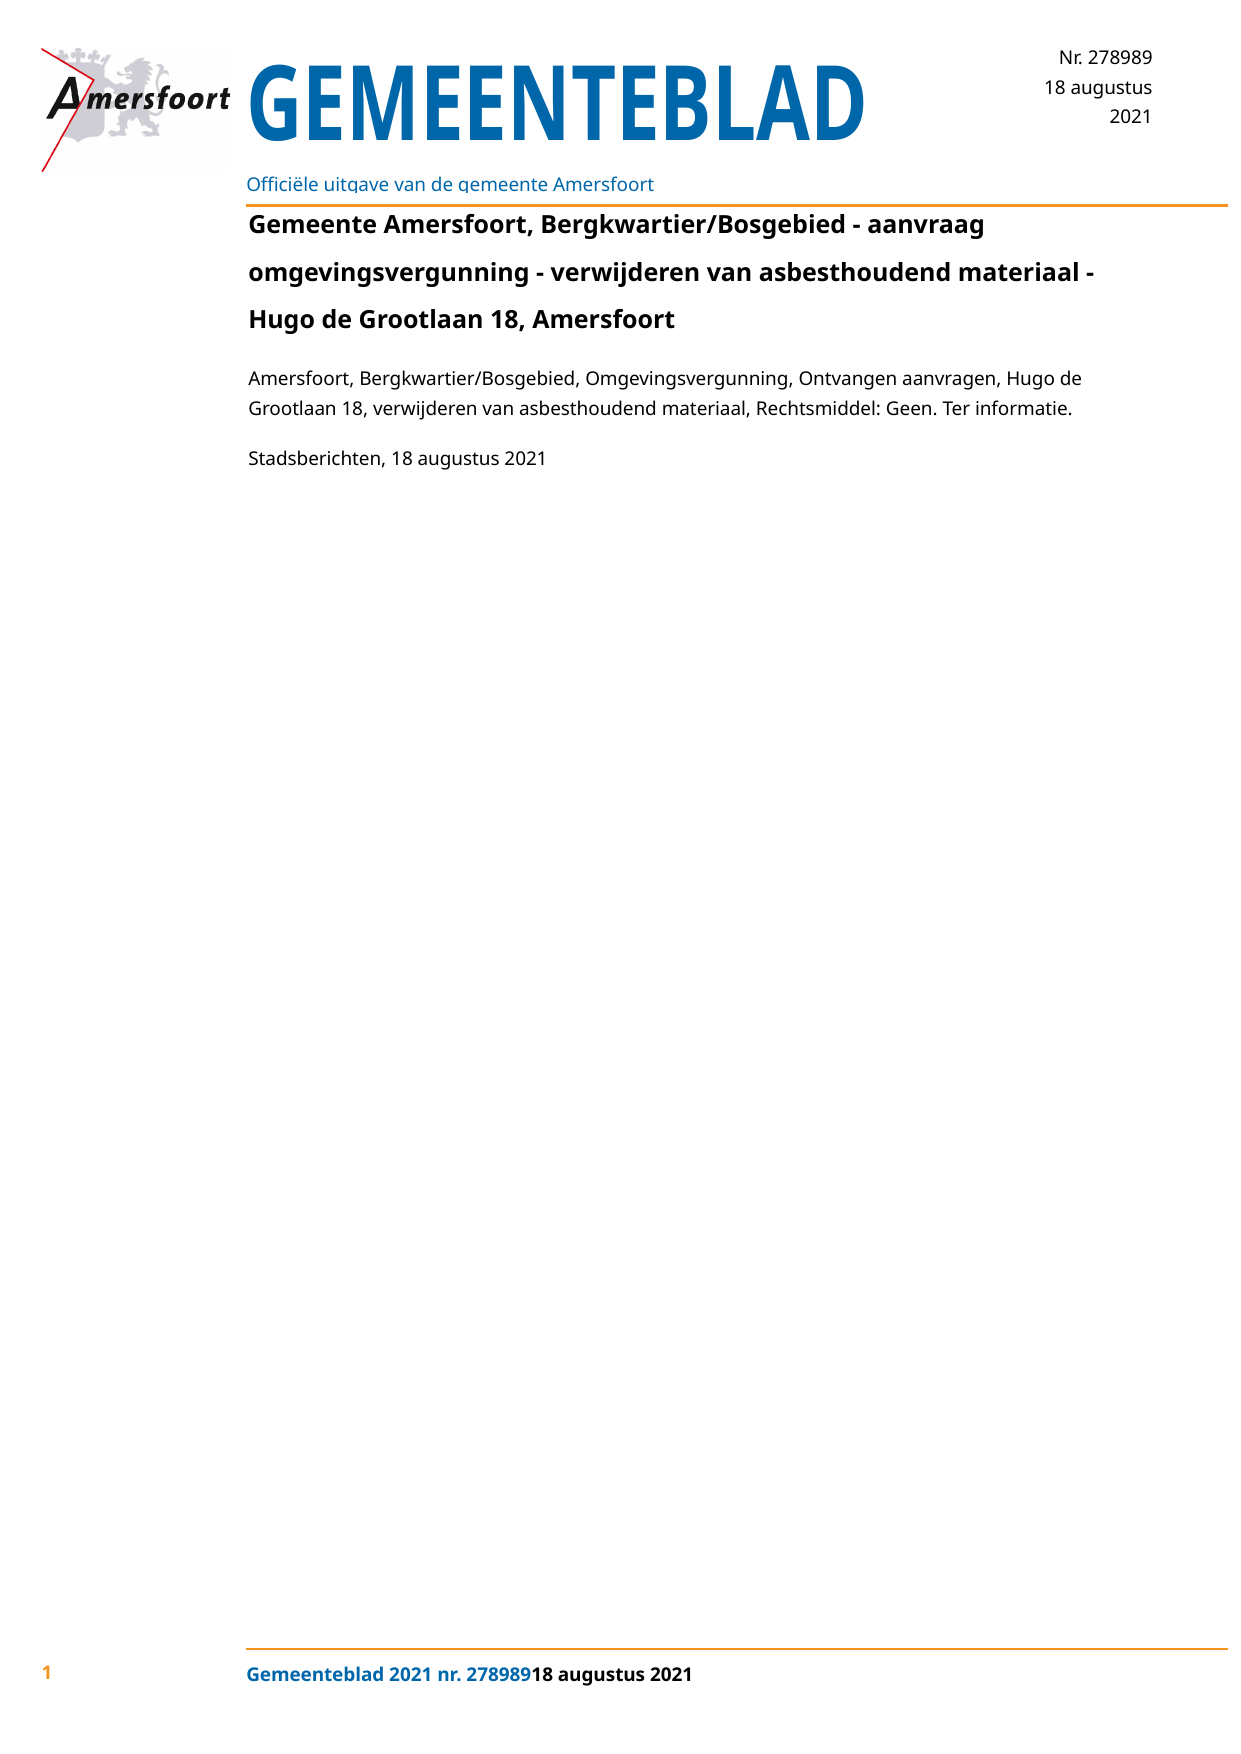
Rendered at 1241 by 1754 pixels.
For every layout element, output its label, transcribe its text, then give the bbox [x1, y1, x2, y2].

text Amersfoort, Bergkwartier/Bosgebied, Omgevingsvergunning, Ontvangen aanvragen, Hugo de Grootlaan 18, verwijderen van asbesthoudend materiaal, Rechtsmiddel: Geen. Ter informatie. [248, 366, 1152, 421]
text Gemeente Amersfoort, Bergkwartier/Bosgebied - aanvraag omgevingsvergunning - verwijderen van asbesthoudend materiaal - Hugo de Grootlaan 18, Amersfoort [248, 207, 1152, 336]
text Stadsberichten, 18 augustus 2021 [248, 446, 1152, 471]
picture [41, 47, 231, 172]
